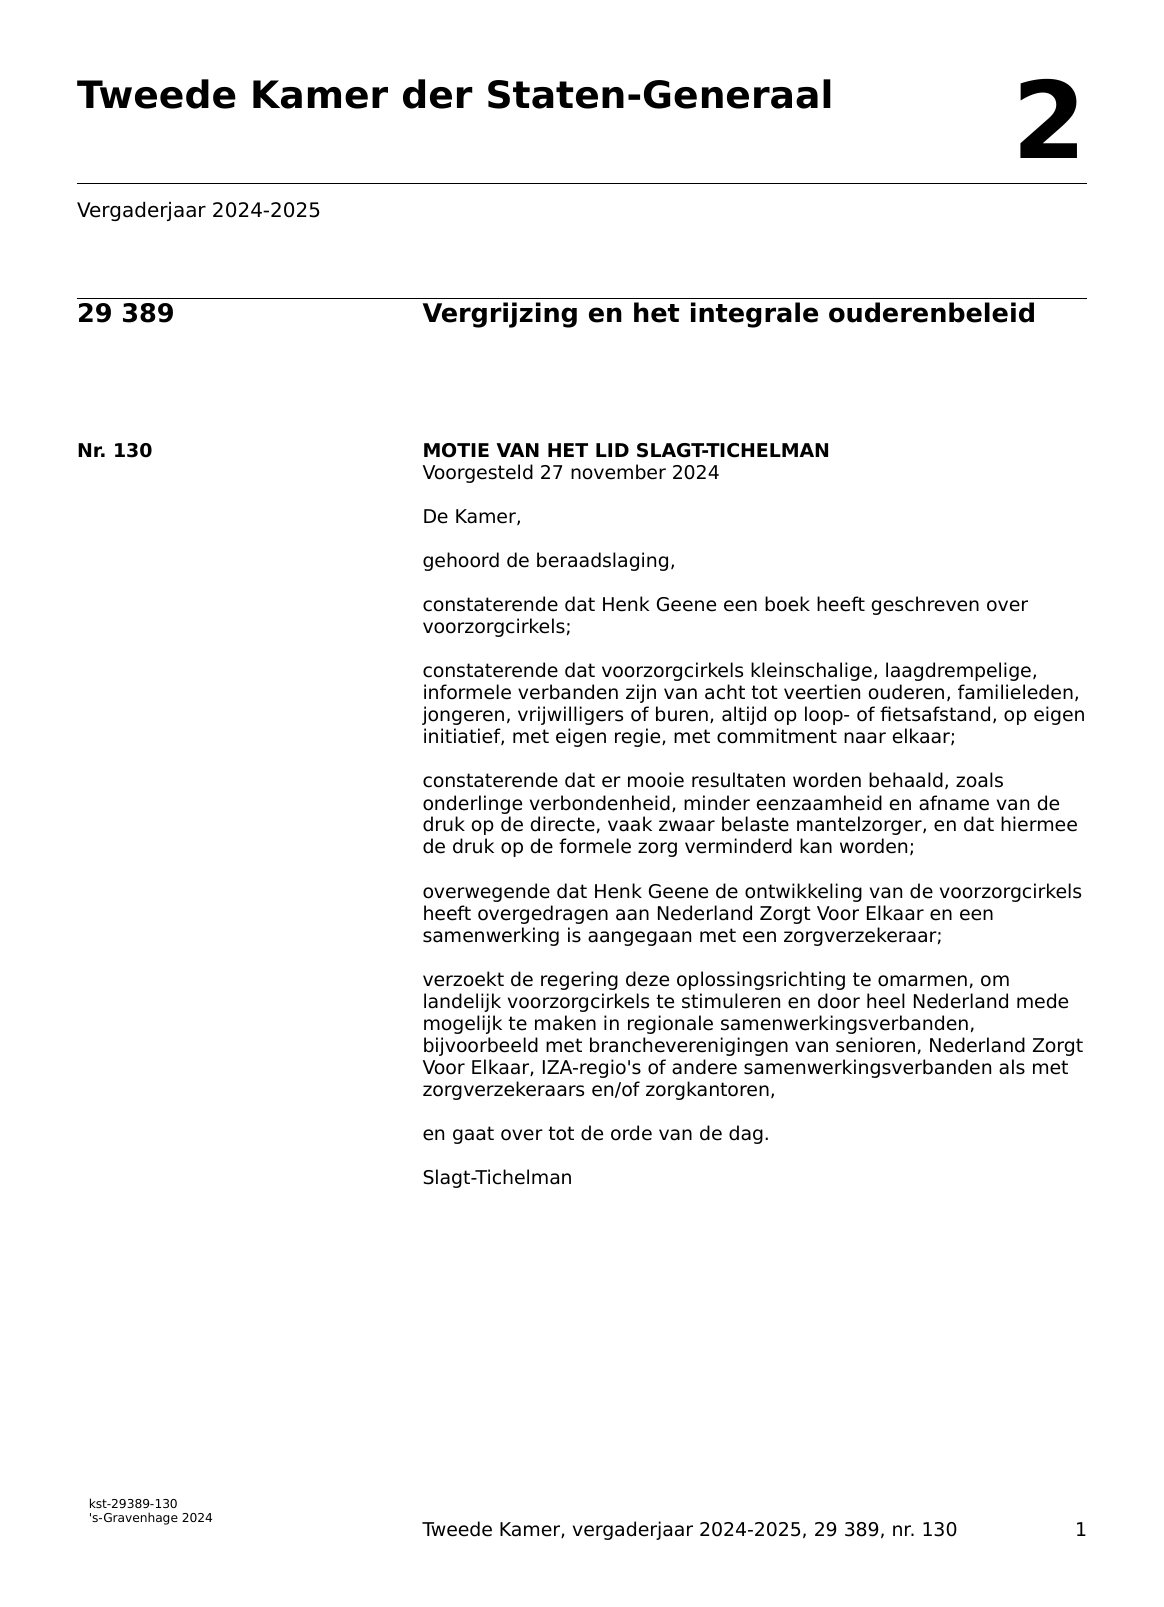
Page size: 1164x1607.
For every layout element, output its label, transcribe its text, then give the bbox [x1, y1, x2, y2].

table_header 2 [886, 59, 1087, 183]
table_header Tweede Kamer der Staten-Generaal [77, 59, 886, 183]
text constaterende dat er mooie resultaten worden behaald, zoals onderlinge verbondenheid, minder eenzaamheid en afname van de druk op de directe, vaak zwaar belaste mantelzorger, en dat hiermee de druk op de formele zorg verminderd kan worden; [422, 770, 1087, 858]
text gehoord de beraadslaging, [422, 550, 1087, 572]
table_cell Vergaderjaar 2024-2025 [77, 184, 1087, 298]
subtitle Nr. 130 MOTIE VAN HET LID SLAGT-TICHELMAN [77, 440, 1087, 462]
text constaterende dat voorzorgcirkels kleinschalige, laagdrempelige, informele verbanden zijn van acht tot veertien ouderen, familieleden, jongeren, vrijwilligers of buren, altijd op loop- of fietsafstand, op eigen initiatief, met eigen regie, met commitment naar elkaar; [422, 660, 1087, 748]
text kst-29389-130 [88, 1497, 323, 1511]
text De Kamer, [422, 506, 1087, 528]
text Voorgesteld 27 november 2024 [422, 462, 1087, 484]
text Slagt-Tichelman [422, 1167, 1087, 1189]
text 's-Gravenhage 2024 [88, 1511, 323, 1525]
text en gaat over tot de orde van de dag. [422, 1123, 1087, 1145]
text constaterende dat Henk Geene een boek heeft geschreven over voorzorgcirkels; [422, 594, 1087, 638]
subtitle 29 389 Vergrijzing en het integrale ouderenbeleid [77, 299, 1087, 329]
text overwegende dat Henk Geene de ontwikkeling van de voorzorgcirkels heeft overgedragen aan Nederland Zorgt Voor Elkaar en een samenwerking is aangegaan met een zorgverzekeraar; [422, 881, 1087, 946]
text verzoekt de regering deze oplossingsrichting te omarmen, om landelijk voorzorgcirkels te stimuleren en door heel Nederland mede mogelijk te maken in regionale samenwerkingsverbanden, bijvoorbeeld met brancheverenigingen van senioren, Nederland Zorgt Voor Elkaar, IZA-regio's of andere samenwerkingsverbanden als met zorgverzekeraars en/of zorgkantoren, [422, 969, 1087, 1101]
